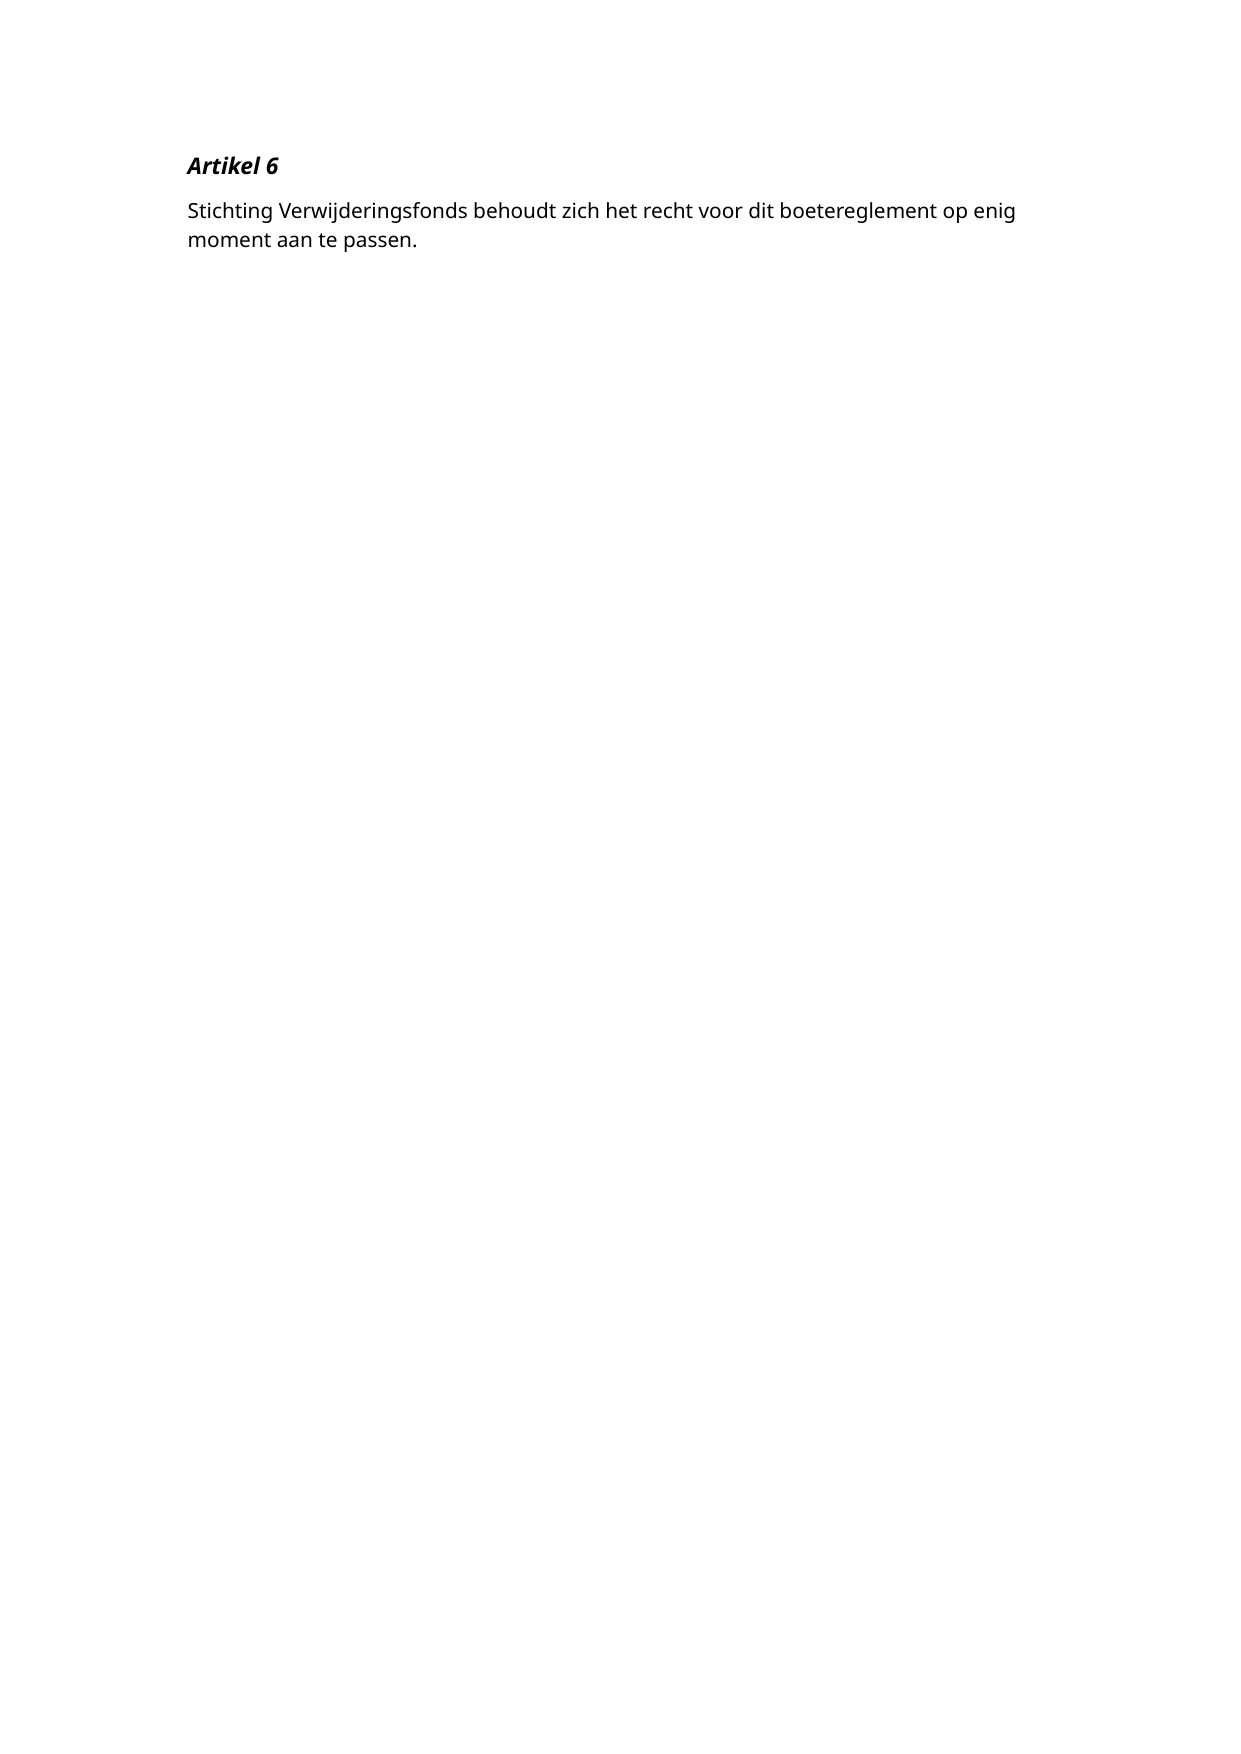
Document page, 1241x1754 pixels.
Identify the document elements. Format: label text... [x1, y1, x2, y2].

subtitle Artikel 6 [187, 150, 1053, 181]
text Stichting Verwijderingsfonds behoudt zich het recht voor dit boetereglement op enig moment aan te passen. [187, 196, 1053, 253]
